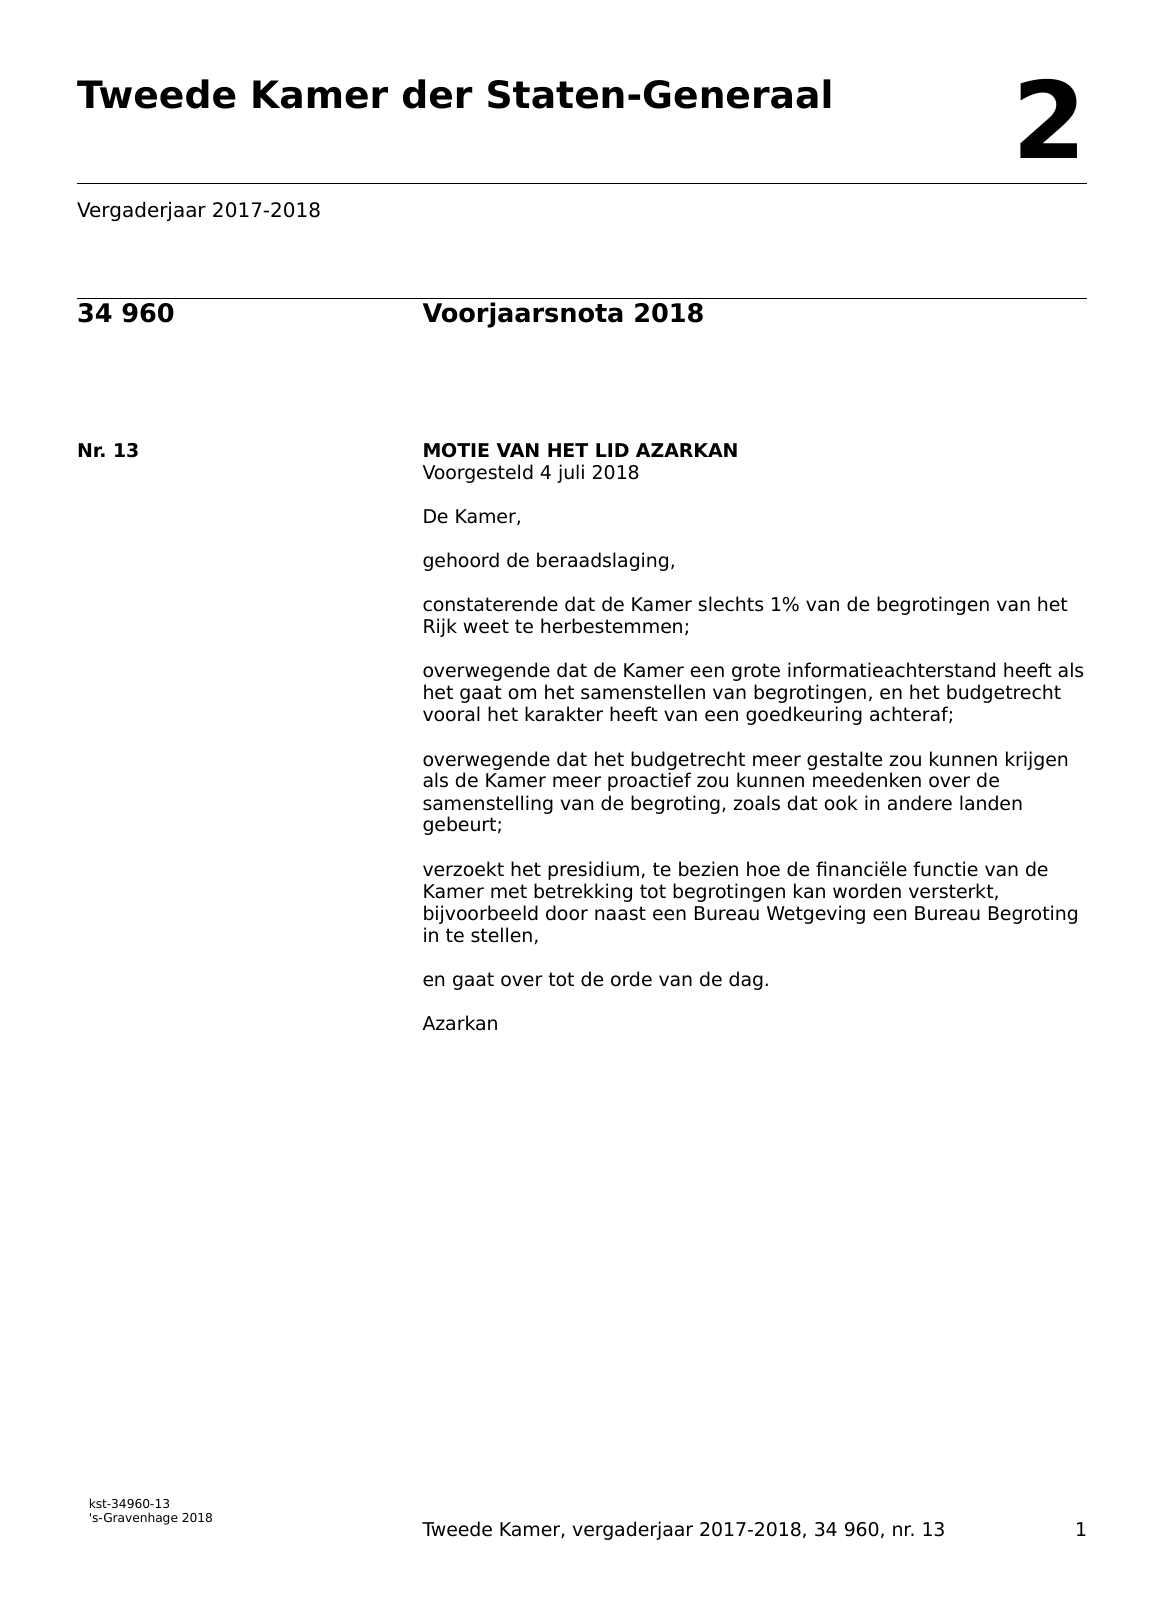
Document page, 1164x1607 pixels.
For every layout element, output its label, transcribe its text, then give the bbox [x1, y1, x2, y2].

text kst-34960-13 [88, 1497, 323, 1511]
text Voorgesteld 4 juli 2018 [422, 462, 1087, 484]
table_header 2 [886, 59, 1087, 183]
text en gaat over tot de orde van de dag. [422, 969, 1087, 991]
text constaterende dat de Kamer slechts 1% van de begrotingen van het Rijk weet te herbestemmen; [422, 594, 1087, 638]
table_cell Vergaderjaar 2017-2018 [77, 184, 1087, 298]
text 's-Gravenhage 2018 [88, 1511, 323, 1525]
text overwegende dat de Kamer een grote informatieachterstand heeft als het gaat om het samenstellen van begrotingen, en het budgetrecht vooral het karakter heeft van een goedkeuring achteraf; [422, 660, 1087, 726]
text verzoekt het presidium, te bezien hoe de financiële functie van de Kamer met betrekking tot begrotingen kan worden versterkt, bijvoorbeeld door naast een Bureau Wetgeving een Bureau Begroting in te stellen, [422, 858, 1087, 946]
text overwegende dat het budgetrecht meer gestalte zou kunnen krijgen als de Kamer meer proactief zou kunnen meedenken over de samenstelling van de begroting, zoals dat ook in andere landen gebeurt; [422, 748, 1087, 836]
text Azarkan [422, 1013, 1087, 1035]
subtitle Nr. 13 MOTIE VAN HET LID AZARKAN [77, 440, 1087, 462]
text gehoord de beraadslaging, [422, 550, 1087, 572]
text De Kamer, [422, 506, 1087, 528]
subtitle 34 960 Voorjaarsnota 2018 [77, 299, 1087, 329]
table_header Tweede Kamer der Staten-Generaal [77, 59, 886, 183]
